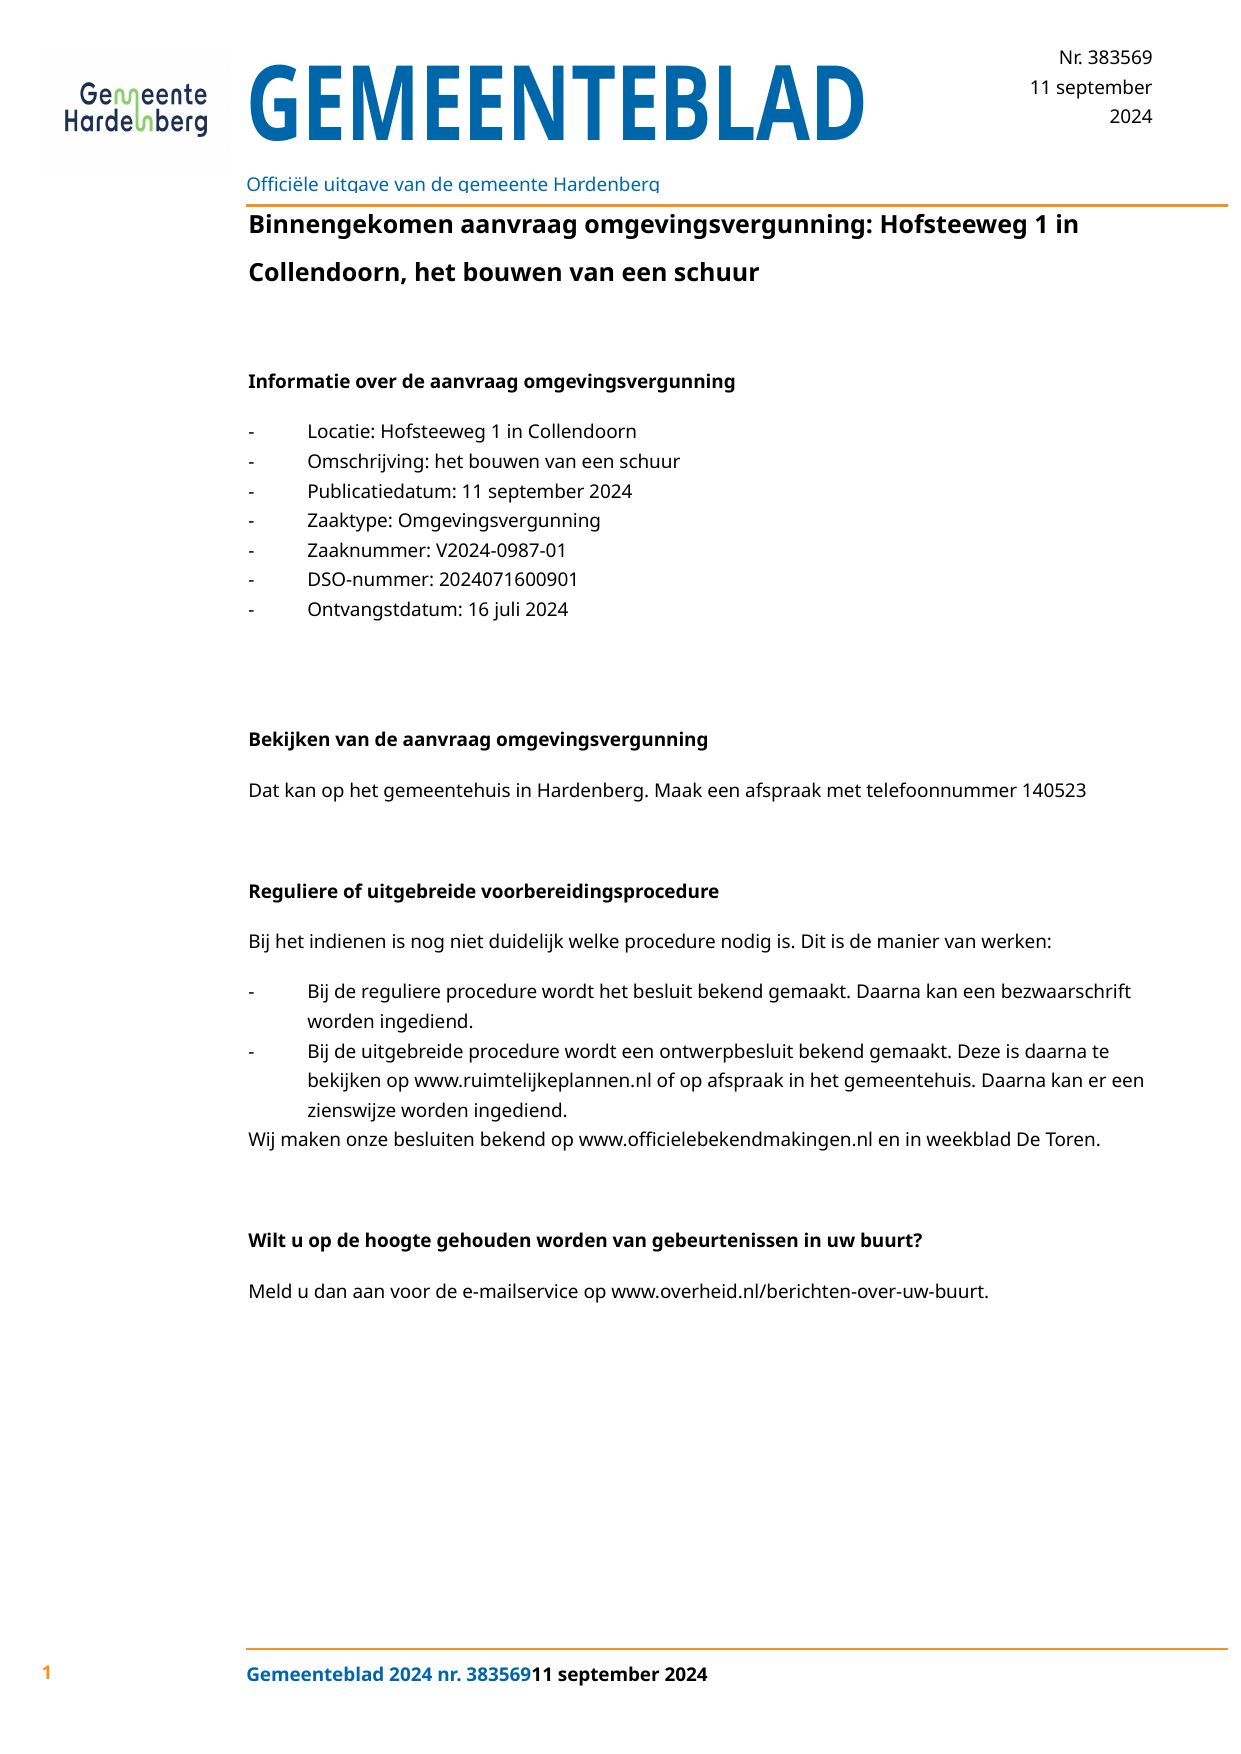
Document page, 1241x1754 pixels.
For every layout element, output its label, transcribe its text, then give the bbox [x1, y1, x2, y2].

text Wij maken onze besluiten bekend op www.officielebekendmakingen.nl en in weekblad De Toren. [248, 1127, 1152, 1152]
list Bij de reguliere procedure wordt het besluit bekend gemaakt. Daarna kan een bezwaarschrift worden ingediend. [248, 979, 1152, 1034]
text Bekijken van de aanvraag omgevingsvergunning [248, 727, 1152, 752]
text Wilt u op de hoogte gehouden worden van gebeurtenissen in uw buurt? [248, 1227, 1152, 1253]
list Bij de uitgebreide procedure wordt een ontwerpbesluit bekend gemaakt. Deze is daarna te bekijken op www.ruimtelijkeplannen.nl of op afspraak in het gemeentehuis. Daarna kan er een zienswijze worden ingediend. [248, 1038, 1152, 1123]
text Reguliere of uitgebreide voorbereidingsprocedure [248, 878, 1152, 904]
list Locatie: Hofsteeweg 1 in Collendoorn [248, 419, 1152, 444]
picture [41, 47, 231, 172]
text Bij het indienen is nog niet duidelijk welke procedure nodig is. Dit is de manier van werken: [248, 928, 1152, 954]
text Dat kan op het gemeentehuis in Hardenberg. Maak een afspraak met telefoonnummer 140523 [248, 777, 1152, 803]
list Omschrijving: het bouwen van een schuur [248, 448, 1152, 474]
list Publicatiedatum: 11 september 2024 [248, 478, 1152, 504]
list Zaaknummer: V2024-0987-01 [248, 537, 1152, 563]
list Ontvangstdatum: 16 juli 2024 [248, 596, 1152, 622]
text Meld u dan aan voor de e-mailservice op www.overheid.nl/berichten-over-uw-buurt. [248, 1278, 1152, 1304]
list DSO-nummer: 2024071600901 [248, 567, 1152, 592]
text Binnengekomen aanvraag omgevingsvergunning: Hofsteeweg 1 in Collendoorn, het bouwen van een schuur [248, 207, 1152, 288]
list Zaaktype: Omgevingsvergunning [248, 507, 1152, 533]
text Informatie over de aanvraag omgevingsvergunning [248, 368, 1152, 394]
